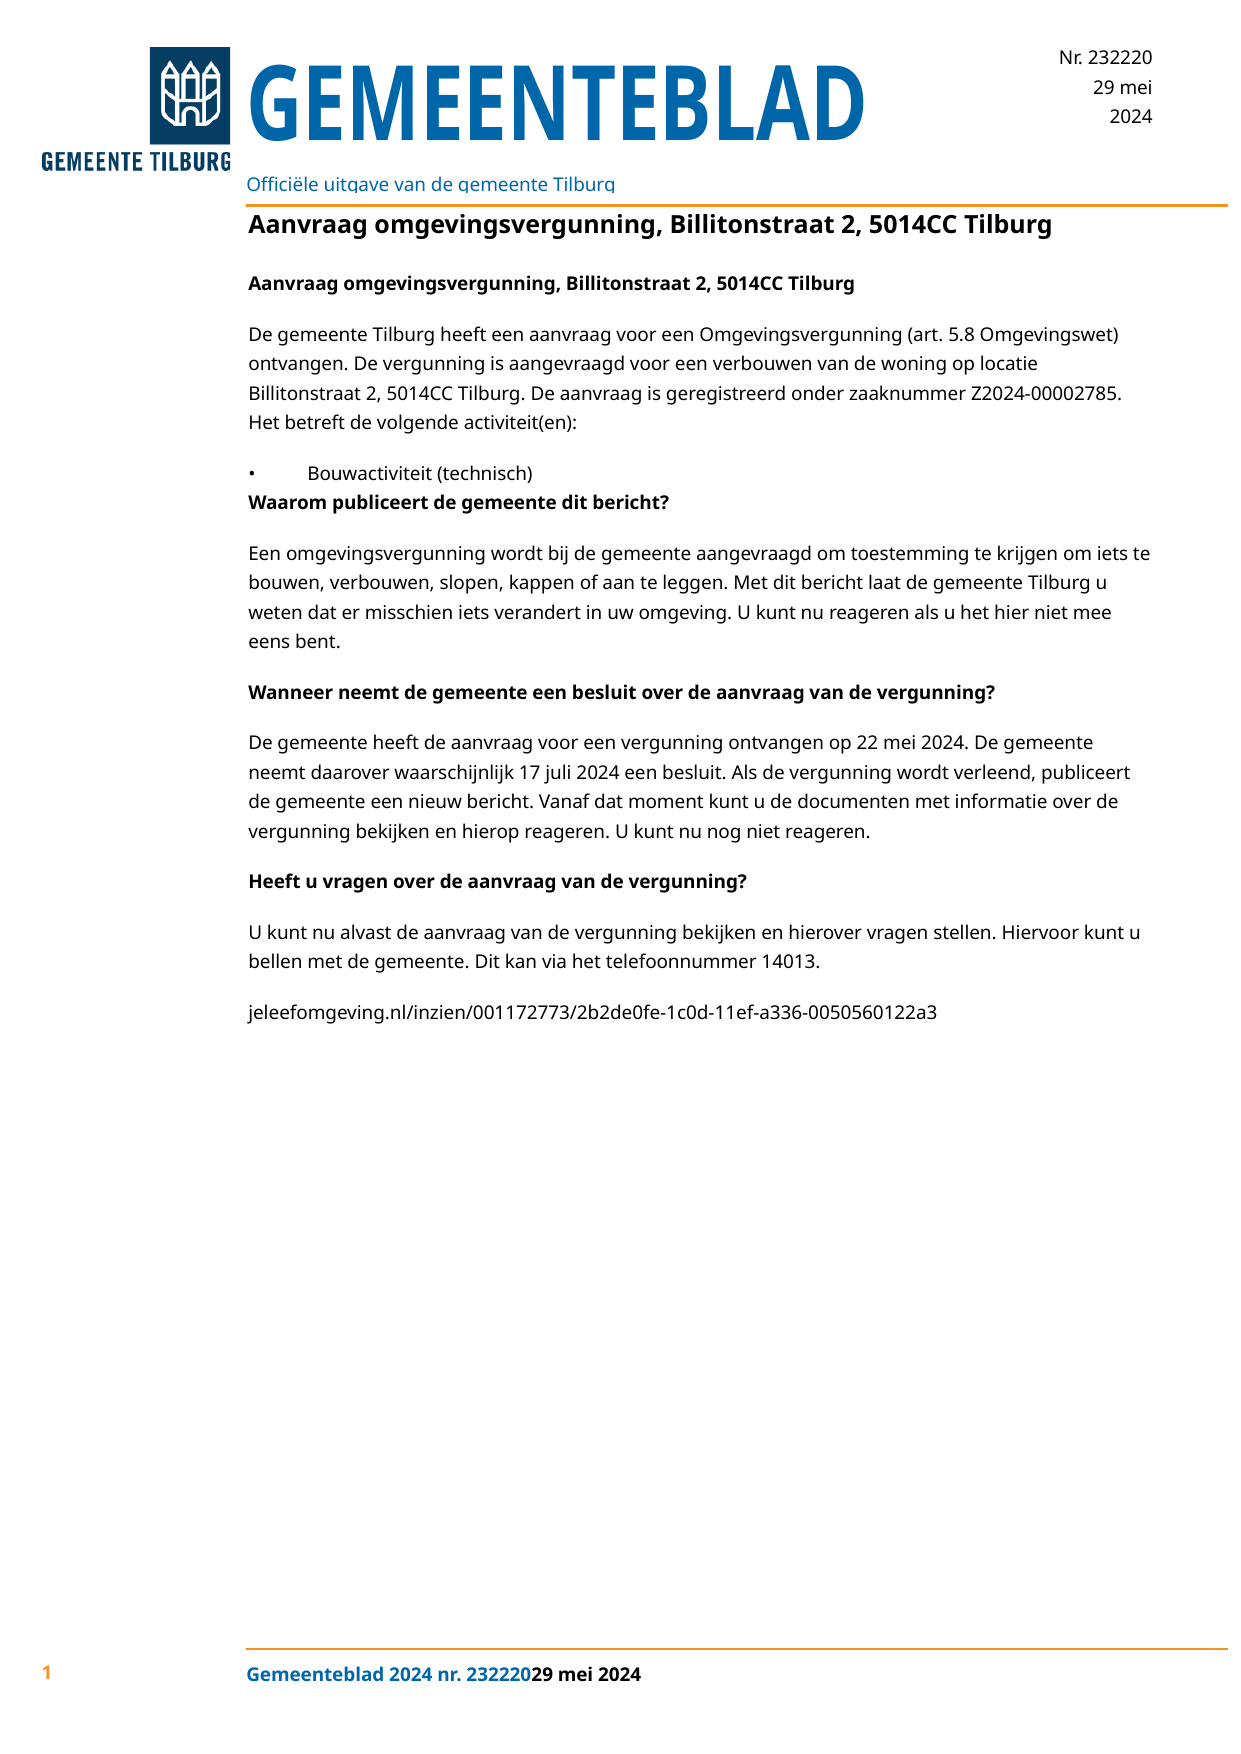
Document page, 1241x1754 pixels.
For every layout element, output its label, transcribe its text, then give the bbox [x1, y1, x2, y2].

text Heeft u vragen over de aanvraag van de vergunning? [248, 869, 1152, 894]
text Aanvraag omgevingsvergunning, Billitonstraat 2, 5014CC Tilburg [248, 207, 1152, 241]
text Aanvraag omgevingsvergunning, Billitonstraat 2, 5014CC Tilburg [248, 270, 1152, 296]
text Waarom publiceert de gemeente dit bericht? [248, 489, 1152, 515]
text jeleefomgeving.nl/inzien/001172773/2b2de0fe-1c0d-11ef-a336-0050560122a3 [248, 999, 1152, 1025]
list Bouwactiviteit (technisch) [248, 460, 1152, 486]
text De gemeente heeft de aanvraag voor een vergunning ontvangen op 22 mei 2024. De gemeente neemt daarover waarschijnlijk 17 juli 2024 een besluit. Als de vergunning wordt verleend, publiceert de gemeente een nieuw bericht. Vanaf dat moment kunt u de documenten met informatie over de vergunning bekijken en hierop reageren. U kunt nu nog niet reageren. [248, 729, 1152, 844]
picture [41, 47, 231, 172]
text Wanneer neemt de gemeente een besluit over de aanvraag van de vergunning? [248, 679, 1152, 705]
text Een omgevingsvergunning wordt bij de gemeente aangevraagd om toestemming te krijgen om iets te bouwen, verbouwen, slopen, kappen of aan te leggen. Met dit bericht laat de gemeente Tilburg u weten dat er misschien iets verandert in uw omgeving. U kunt nu reageren als u het hier niet mee eens bent. [248, 540, 1152, 654]
text De gemeente Tilburg heeft een aanvraag voor een Omgevingsvergunning (art. 5.8 Omgevingswet) ontvangen. De vergunning is aangevraagd voor een verbouwen van de woning op locatie Billitonstraat 2, 5014CC Tilburg. De aanvraag is geregistreerd onder zaaknummer Z2024-00002785. Het betreft de volgende activiteit(en): [248, 321, 1152, 435]
text U kunt nu alvast de aanvraag van de vergunning bekijken en hierover vragen stellen. Hiervoor kunt u bellen met de gemeente. Dit kan via het telefoonnummer 14013. [248, 919, 1152, 974]
